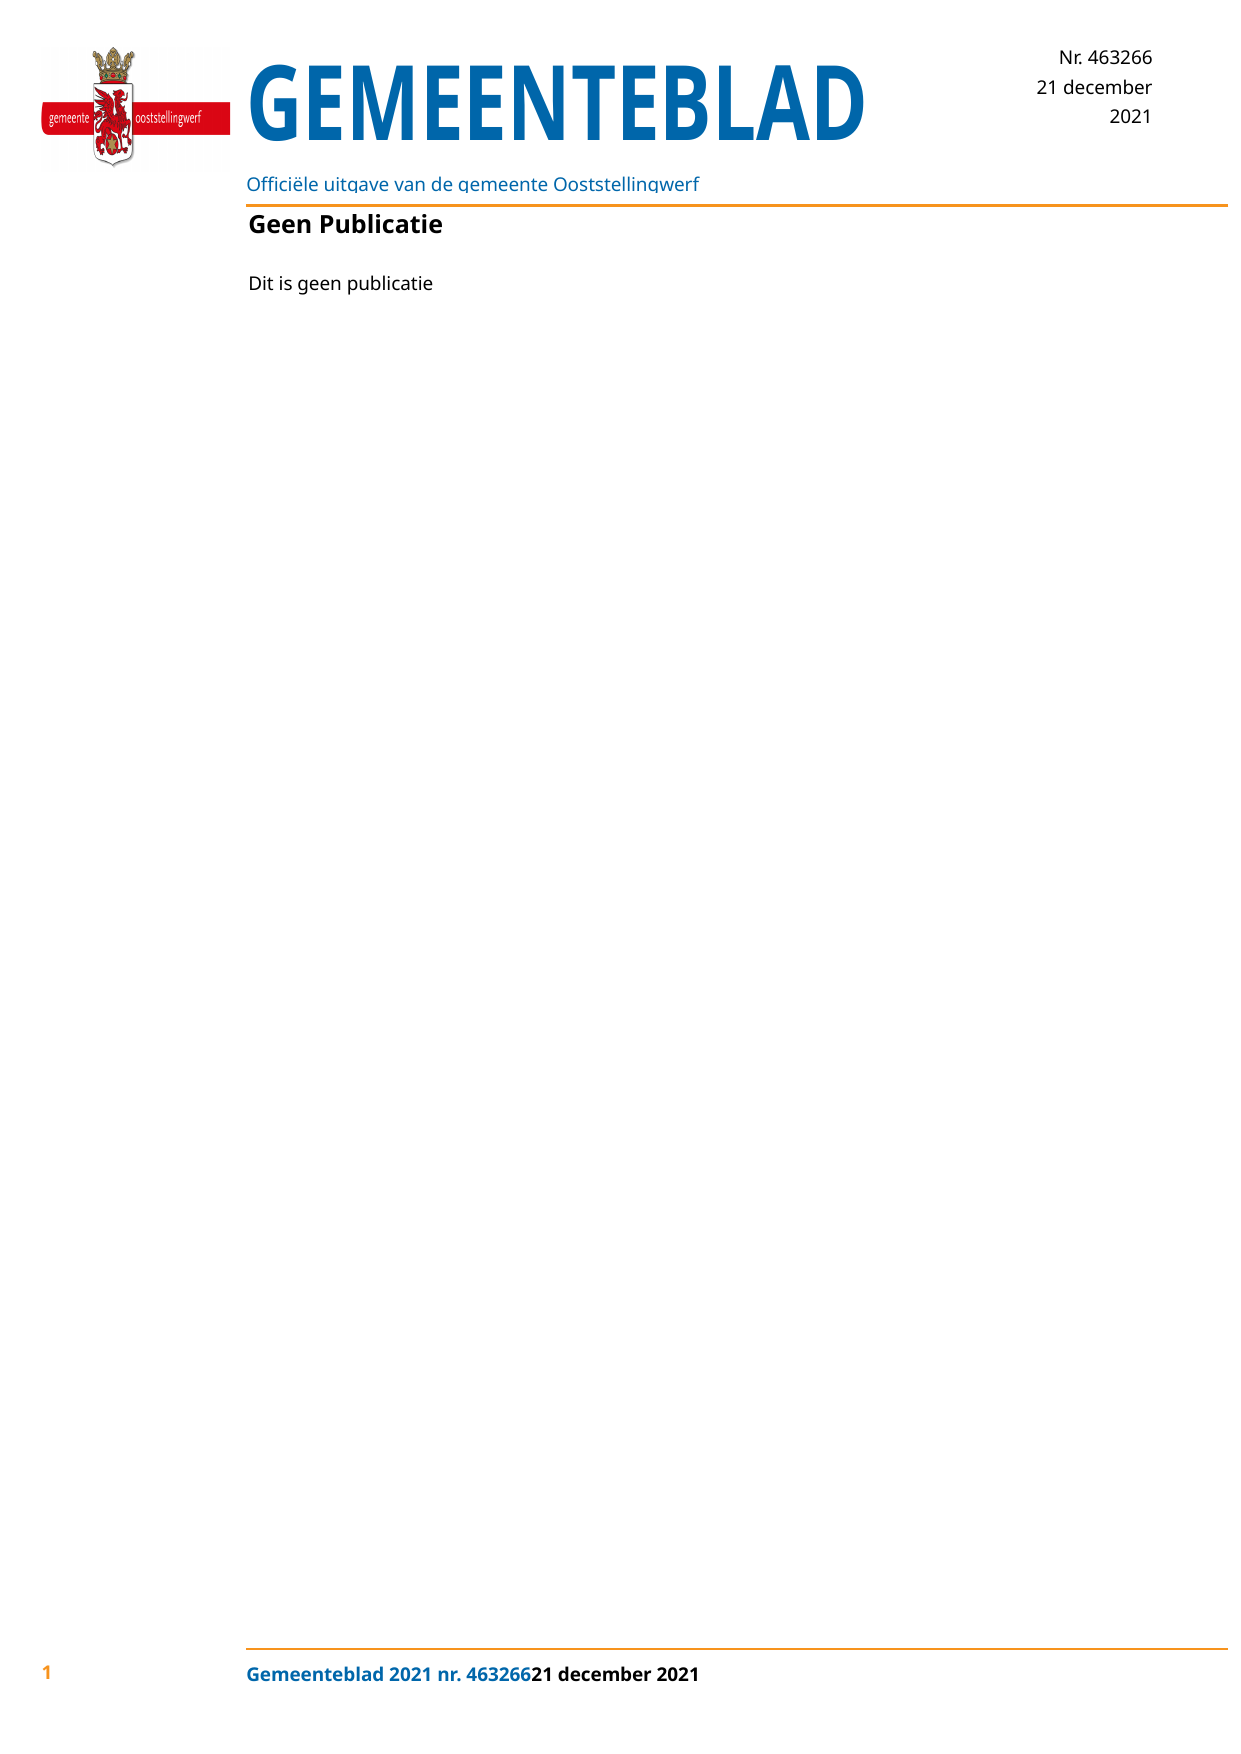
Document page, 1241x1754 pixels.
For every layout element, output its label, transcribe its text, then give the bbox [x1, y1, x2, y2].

text Dit is geen publicatie [248, 270, 1152, 296]
picture [41, 47, 231, 172]
text Geen Publicatie [248, 207, 1152, 241]
